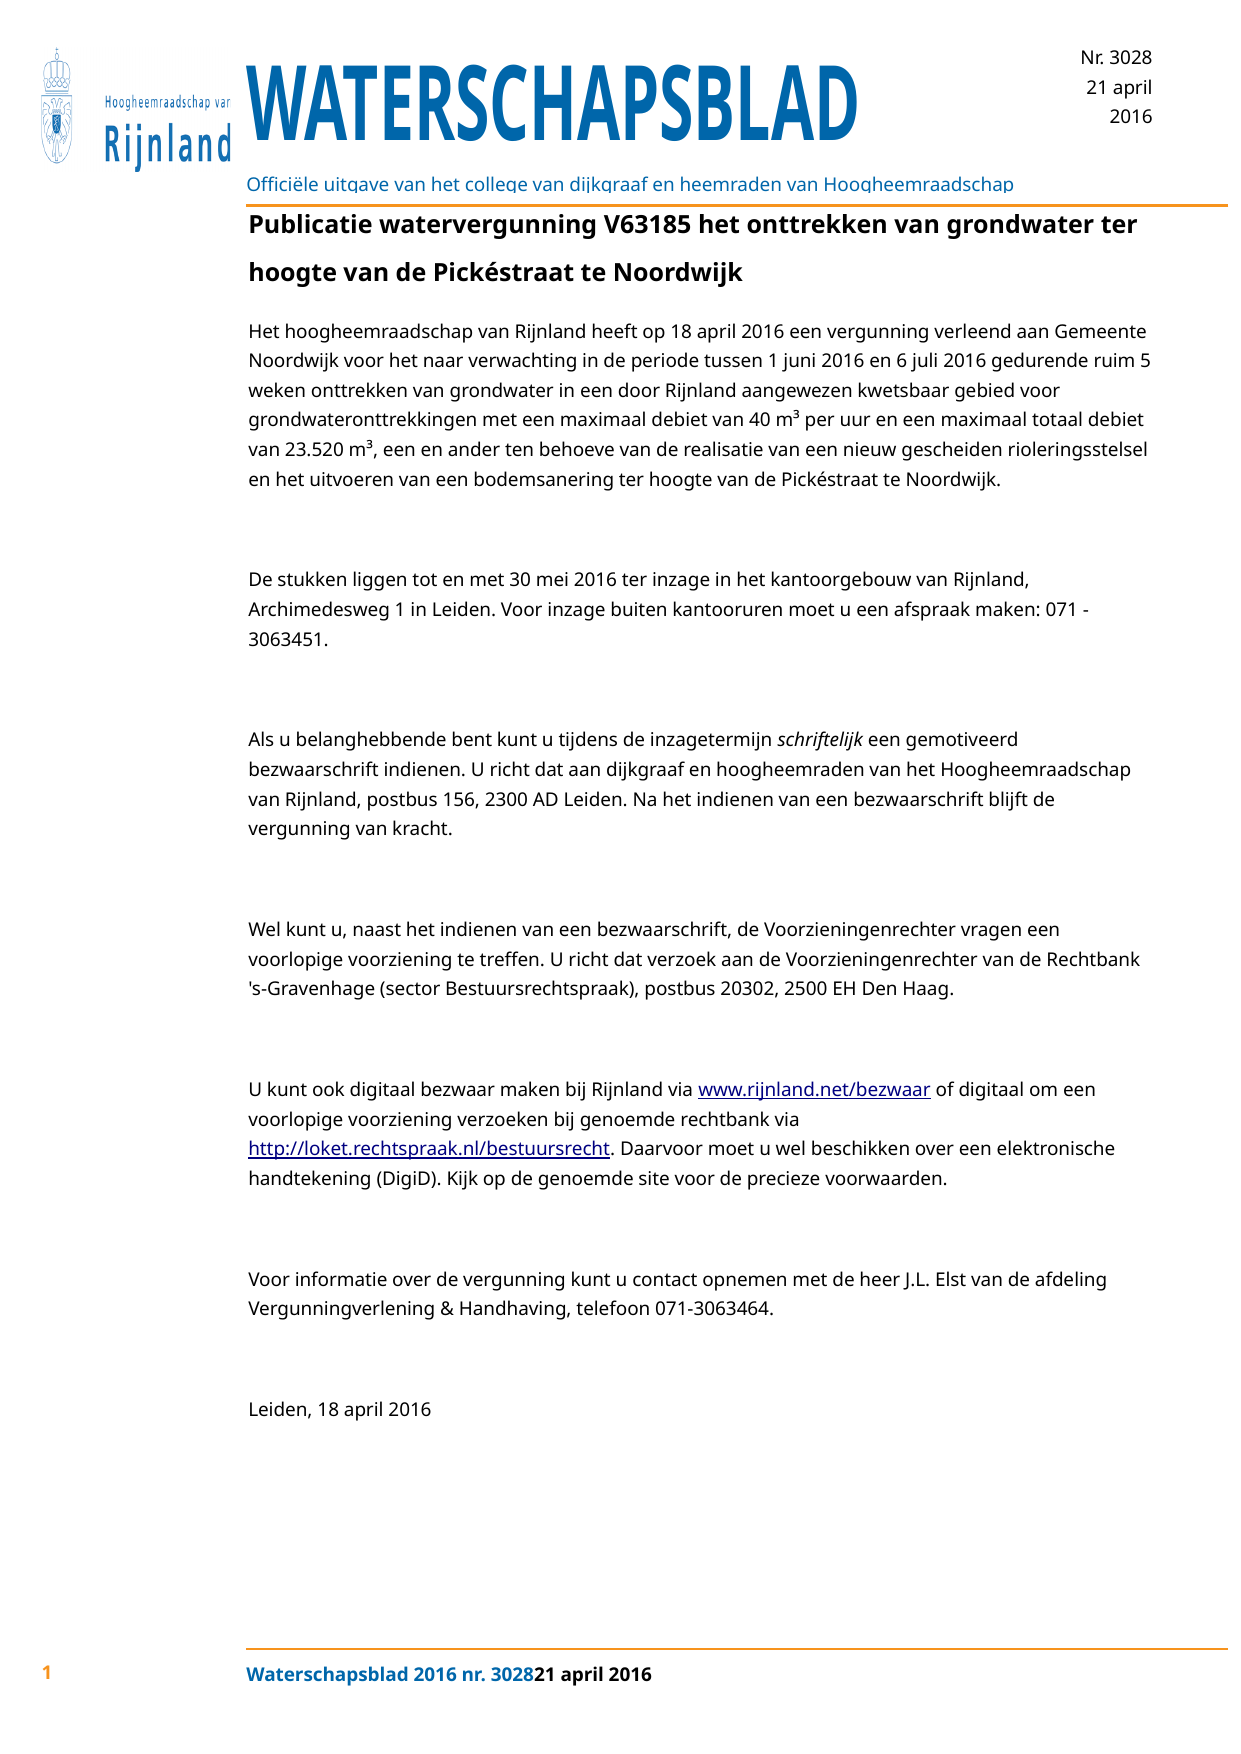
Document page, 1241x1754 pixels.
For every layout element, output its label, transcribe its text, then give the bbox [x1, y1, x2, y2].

text Als u belanghebbende bent kunt u tijdens de inzagetermijn schriftelijk een gemotiveerd bezwaarschrift indienen. U richt dat aan dijkgraaf en hoogheemraden van het Hoogheemraadschap van Rijnland, postbus 156, 2300 AD Leiden. Na het indienen van een bezwaarschrift blijft de vergunning van kracht. [248, 727, 1152, 841]
text Voor informatie over de vergunning kunt u contact opnemen met de heer J.L. Elst van de afdeling Vergunningverlening & Handhaving, telefoon 071-3063464. [248, 1266, 1152, 1321]
picture [41, 47, 231, 172]
text De stukken liggen tot en met 30 mei 2016 ter inzage in het kantoorgebouw van Rijnland, Archimedesweg 1 in Leiden. Voor inzage buiten kantooruren moet u een afspraak maken: 071 - 3063451. [248, 567, 1152, 652]
text U kunt ook digitaal bezwaar maken bij Rijnland via www.rijnland.net/bezwaar of digitaal om een voorlopige voorziening verzoeken bij genoemde rechtbank via http://loket.rechtspraak.nl/bestuursrecht. Daarvoor moet u wel beschikken over een elektronische handtekening (DigiD). Kijk op de genoemde site voor de precieze voorwaarden. [248, 1076, 1152, 1191]
text Wel kunt u, naast het indienen van een bezwaarschrift, de Voorzieningenrechter vragen een voorlopige voorziening te treffen. U richt dat verzoek aan de Voorzieningenrechter van de Rechtbank 's-Gravenhage (sector Bestuursrechtspraak), postbus 20302, 2500 EH Den Haag. [248, 916, 1152, 1001]
text Het hoogheemraadschap van Rijnland heeft op 18 april 2016 een vergunning verleend aan Gemeente Noordwijk voor het naar verwachting in de periode tussen 1 juni 2016 en 6 juli 2016 gedurende ruim 5 weken onttrekken van grondwater in een door Rijnland aangewezen kwetsbaar gebied voor grondwateronttrekkingen met een maximaal debiet van 40 m³ per uur en een maximaal totaal debiet van 23.520 m³, een en ander ten behoeve van de realisatie van een nieuw gescheiden rioleringsstelsel en het uitvoeren van een bodemsanering ter hoogte van de Pickéstraat te Noordwijk. [248, 318, 1152, 492]
text Leiden, 18 april 2016 [248, 1396, 1152, 1422]
text Publicatie watervergunning V63185 het onttrekken van grondwater ter hoogte van de Pickéstraat te Noordwijk [248, 207, 1152, 288]
